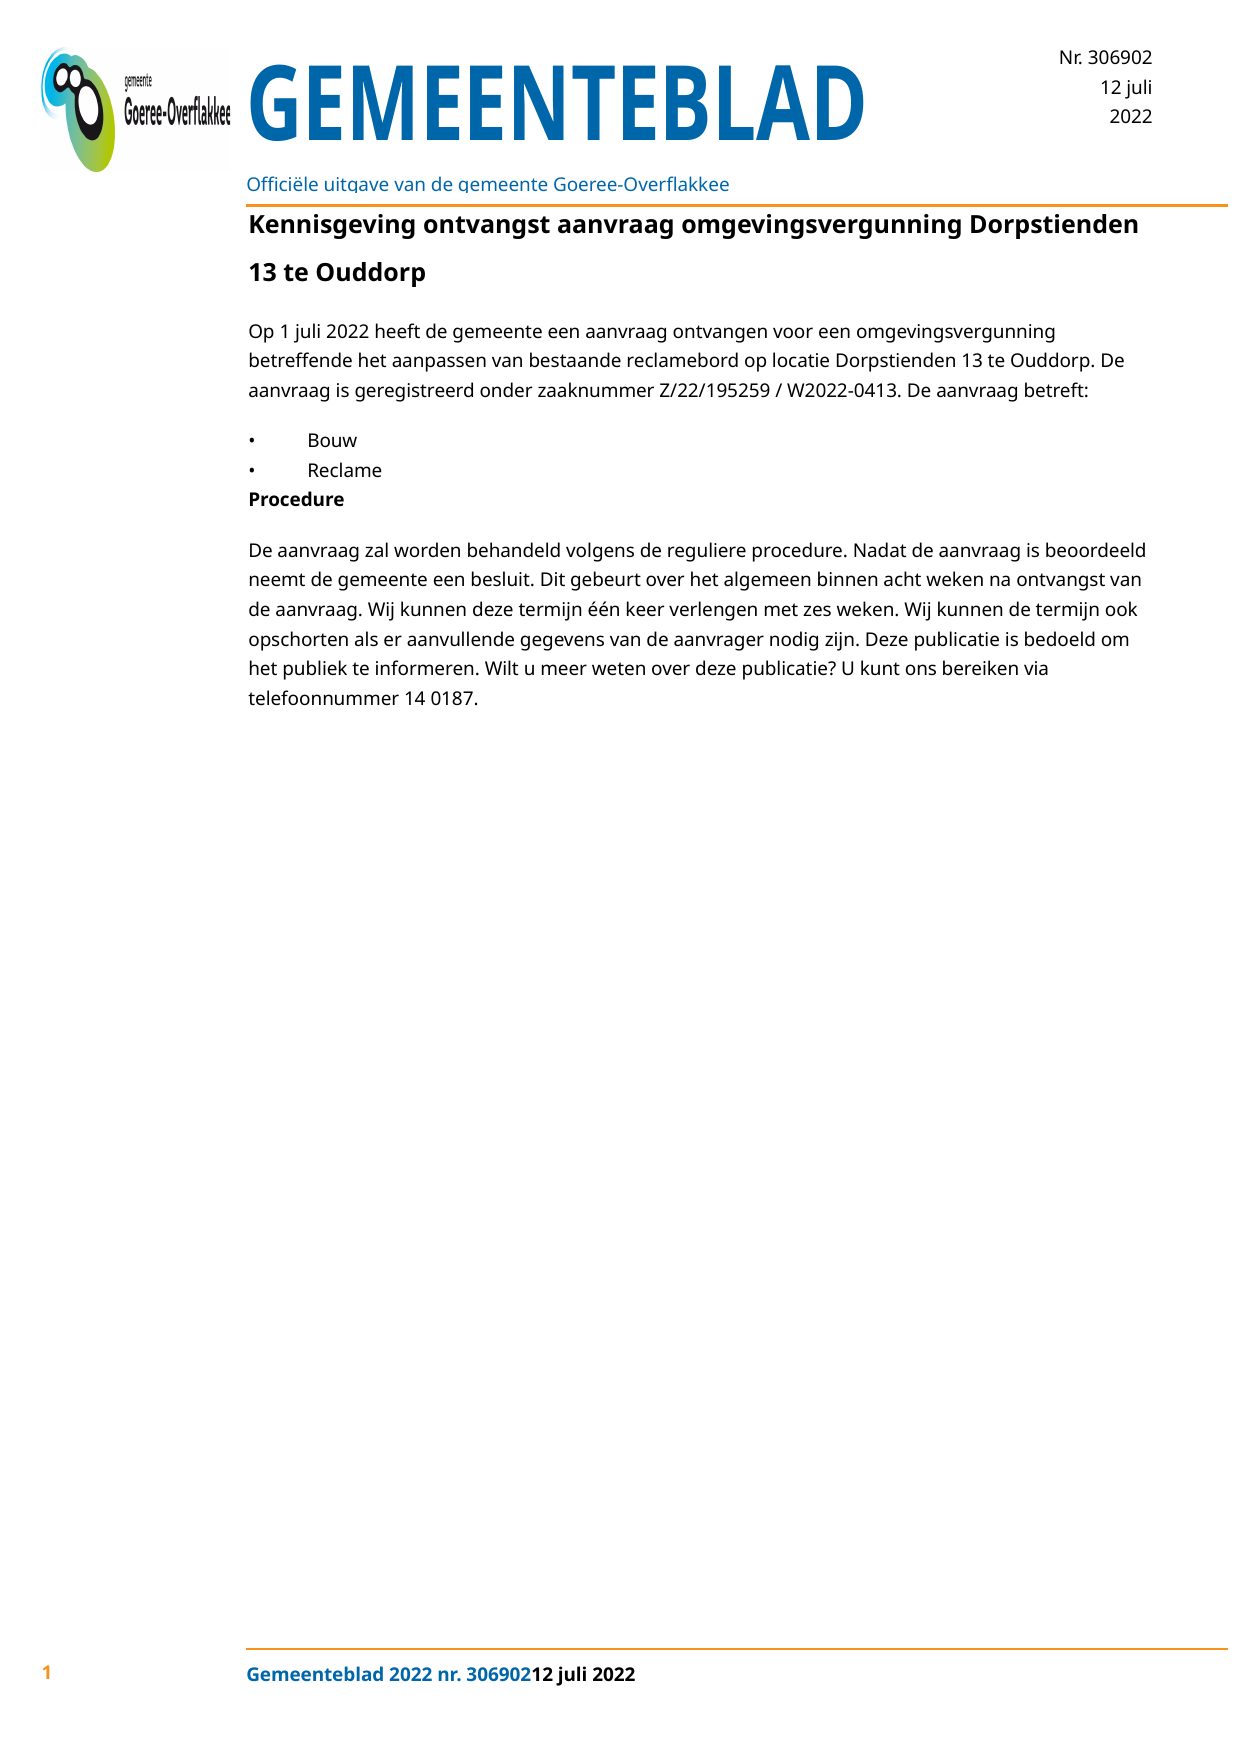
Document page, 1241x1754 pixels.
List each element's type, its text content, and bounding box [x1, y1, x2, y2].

list Reclame [248, 457, 1152, 483]
text Op 1 juli 2022 heeft de gemeente een aanvraag ontvangen voor een omgevingsvergunning betreffende het aanpassen van bestaande reclamebord op locatie Dorpstienden 13 te Ouddorp. De aanvraag is geregistreerd onder zaaknummer Z/22/195259 / W2022-0413. De aanvraag betreft: [248, 318, 1152, 403]
picture [41, 47, 231, 172]
list Bouw [248, 427, 1152, 453]
text Kennisgeving ontvangst aanvraag omgevingsvergunning Dorpstienden 13 te Ouddorp [248, 207, 1152, 288]
text De aanvraag zal worden behandeld volgens de reguliere procedure. Nadat de aanvraag is beoordeeld neemt de gemeente een besluit. Dit gebeurt over het algemeen binnen acht weken na ontvangst van de aanvraag. Wij kunnen deze termijn één keer verlengen met zes weken. Wij kunnen de termijn ook opschorten als er aanvullende gegevens van de aanvrager nodig zijn. Deze publicatie is bedoeld om het publiek te informeren. Wilt u meer weten over deze publicatie? U kunt ons bereiken via telefoonnummer 14 0187. [248, 537, 1152, 711]
text Procedure [248, 487, 1152, 512]
